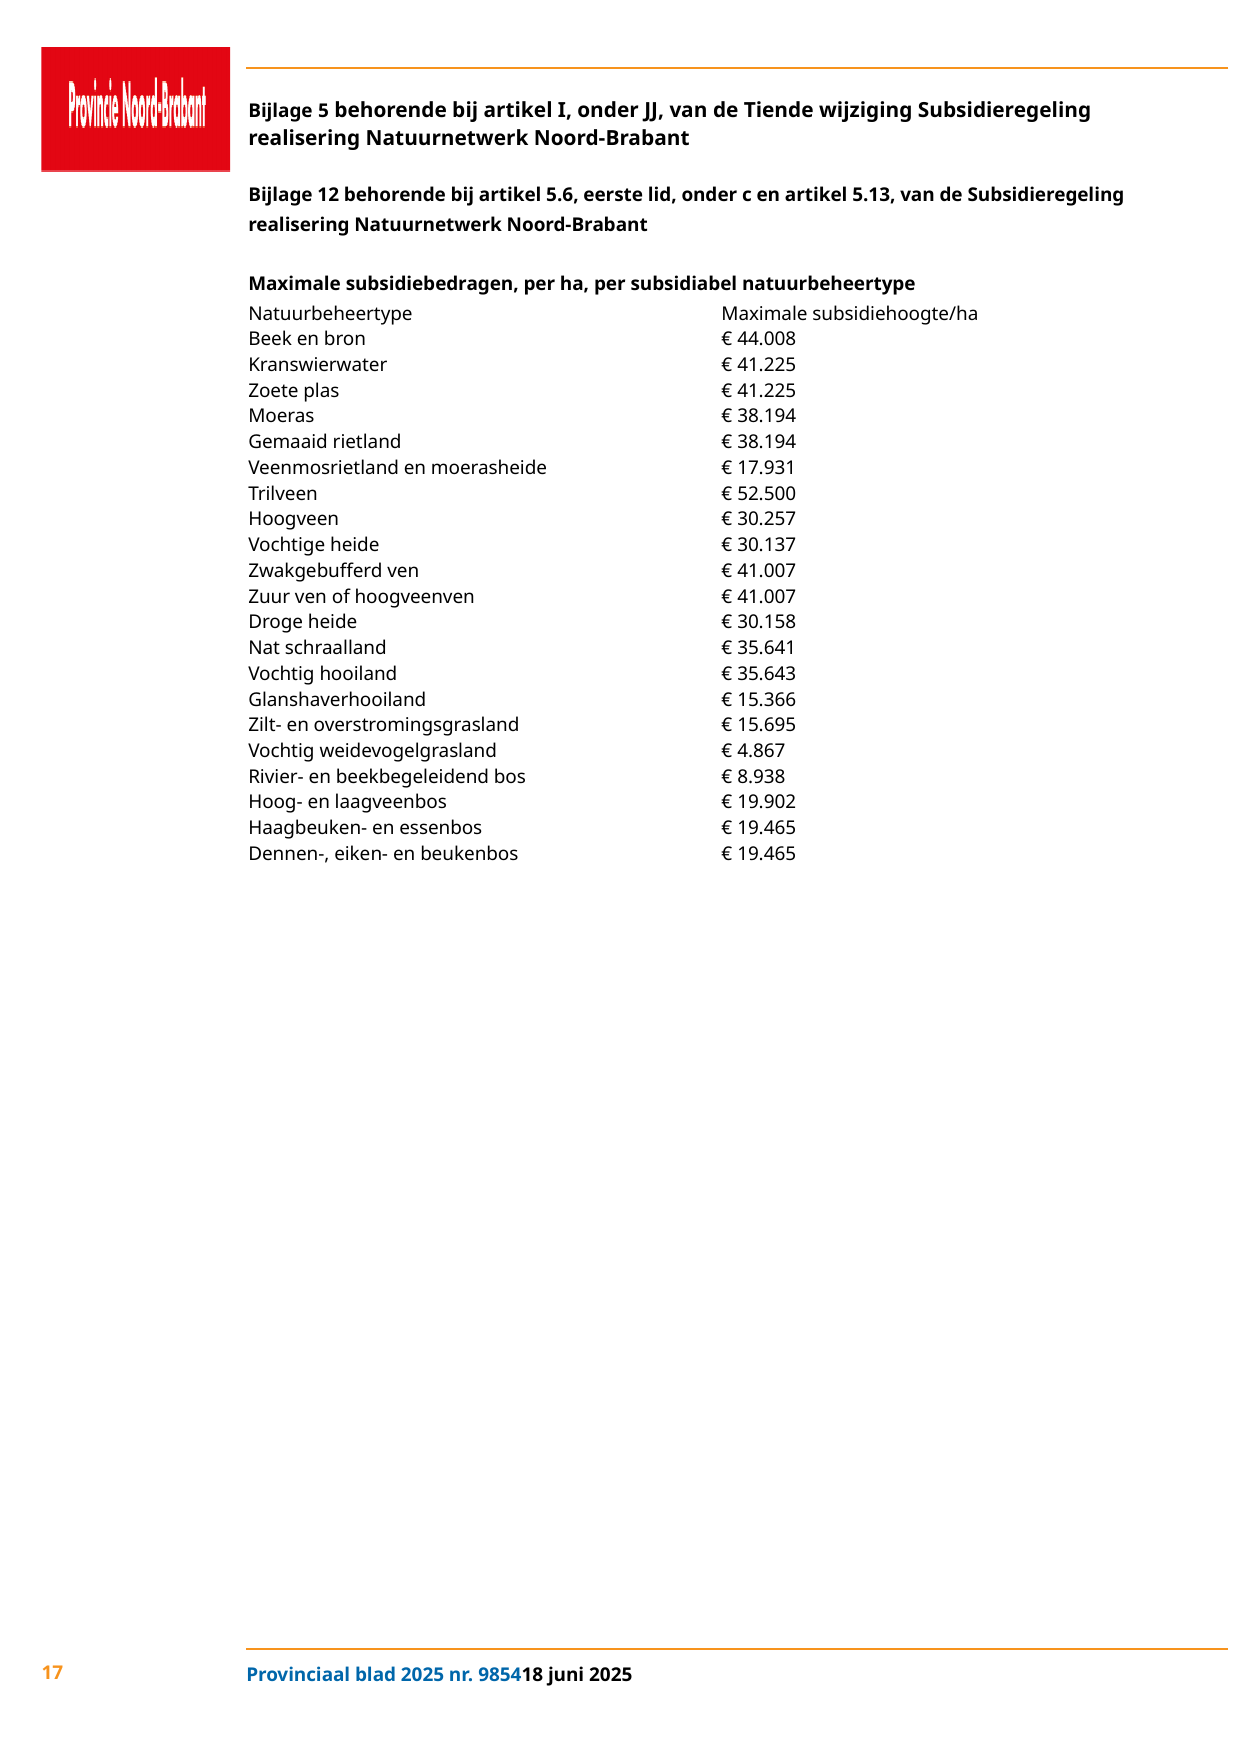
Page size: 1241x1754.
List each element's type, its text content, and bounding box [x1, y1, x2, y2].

table_cell Hoog- en laagveenbos [248, 789, 721, 814]
table_cell € 41.007 [721, 557, 1152, 583]
table_cell € 19.465 [721, 840, 1152, 866]
table_cell € 41.007 [721, 583, 1152, 608]
table_cell Moeras [248, 403, 721, 428]
table_cell € 19.465 [721, 814, 1152, 840]
table_cell € 41.225 [721, 377, 1152, 403]
table_cell € 8.938 [721, 763, 1152, 789]
picture [41, 47, 231, 172]
table_header Natuurbeheertype [248, 300, 721, 326]
table_cell Droge heide [248, 609, 721, 634]
table_cell Haagbeuken- en essenbos [248, 814, 721, 840]
table_cell Glanshaverhooiland [248, 686, 721, 711]
table_cell € 15.695 [721, 711, 1152, 737]
table_cell Hoogveen [248, 506, 721, 531]
table_cell € 38.194 [721, 403, 1152, 428]
table_cell Zuur ven of hoogveenven [248, 583, 721, 608]
table_cell € 30.137 [721, 531, 1152, 557]
table_cell € 35.641 [721, 634, 1152, 660]
table_cell € 4.867 [721, 737, 1152, 763]
table_cell Dennen-, eiken- en beukenbos [248, 840, 721, 866]
table_cell Vochtig hooiland [248, 660, 721, 686]
table_cell Vochtig weidevogelgrasland [248, 737, 721, 763]
table_cell € 19.902 [721, 789, 1152, 814]
table_cell € 35.643 [721, 660, 1152, 686]
table_cell Zilt- en overstromingsgrasland [248, 711, 721, 737]
table_cell € 52.500 [721, 480, 1152, 506]
table_cell € 41.225 [721, 351, 1152, 377]
table_cell € 44.008 [721, 326, 1152, 351]
table_cell € 17.931 [721, 454, 1152, 480]
table_cell € 38.194 [721, 429, 1152, 454]
text Bijlage 12 behorende bij artikel 5.6, eerste lid, onder c en artikel 5.13, van de Subsidieregeling realisering Natuurnetwerk Noord-Brabant [248, 181, 1152, 237]
table_cell € 15.366 [721, 686, 1152, 711]
table_cell Nat schraalland [248, 634, 721, 660]
table_header Maximale subsidiehoogte/ha [721, 300, 1152, 326]
table_cell Veenmosrietland en moerasheide [248, 454, 721, 480]
table_cell Beek en bron [248, 326, 721, 351]
table_cell Zwakgebufferd ven [248, 557, 721, 583]
table_cell Gemaaid rietland [248, 429, 721, 454]
table_cell Rivier- en beekbegeleidend bos [248, 763, 721, 789]
table_cell € 30.158 [721, 609, 1152, 634]
table_cell Zoete plas [248, 377, 721, 403]
table_cell Kranswierwater [248, 351, 721, 377]
table_cell Vochtige heide [248, 531, 721, 557]
text Maximale subsidiebedragen, per ha, per subsidiabel natuurbeheertype [248, 270, 1152, 296]
text Bijlage 5 behorende bij artikel I, onder JJ, van de Tiende wijziging Subsidieregeling realisering Natuurnetwerk Noord-Brabant [248, 95, 1152, 152]
table_cell € 30.257 [721, 506, 1152, 531]
table_cell Trilveen [248, 480, 721, 506]
